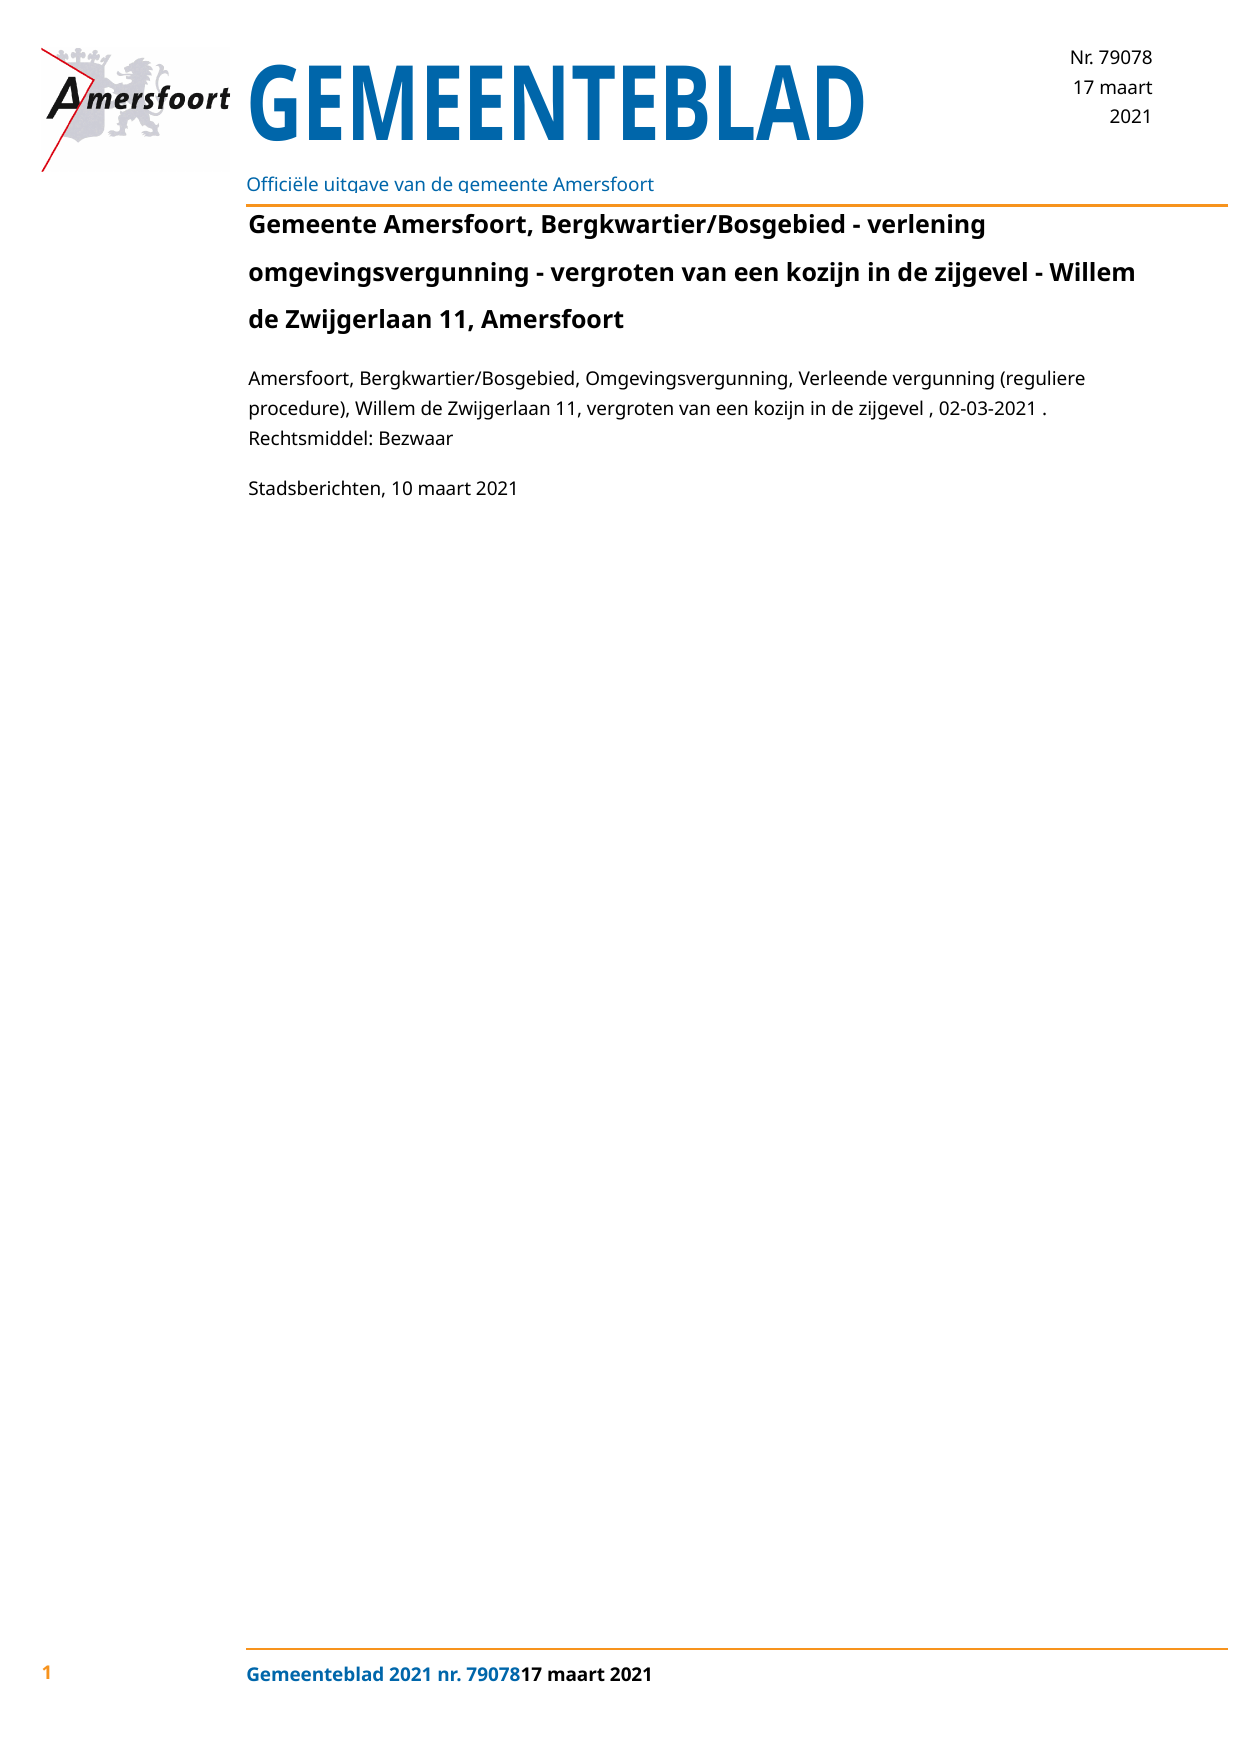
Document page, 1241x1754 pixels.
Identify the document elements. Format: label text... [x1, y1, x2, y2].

picture [41, 47, 231, 172]
text Gemeente Amersfoort, Bergkwartier/Bosgebied - verlening omgevingsvergunning - vergroten van een kozijn in de zijgevel - Willem de Zwijgerlaan 11, Amersfoort [248, 207, 1152, 336]
text Amersfoort, Bergkwartier/Bosgebied, Omgevingsvergunning, Verleende vergunning (reguliere procedure), Willem de Zwijgerlaan 11, vergroten van een kozijn in de zijgevel , 02-03-2021 . Rechtsmiddel: Bezwaar [248, 366, 1152, 450]
text Stadsberichten, 10 maart 2021 [248, 475, 1152, 501]
